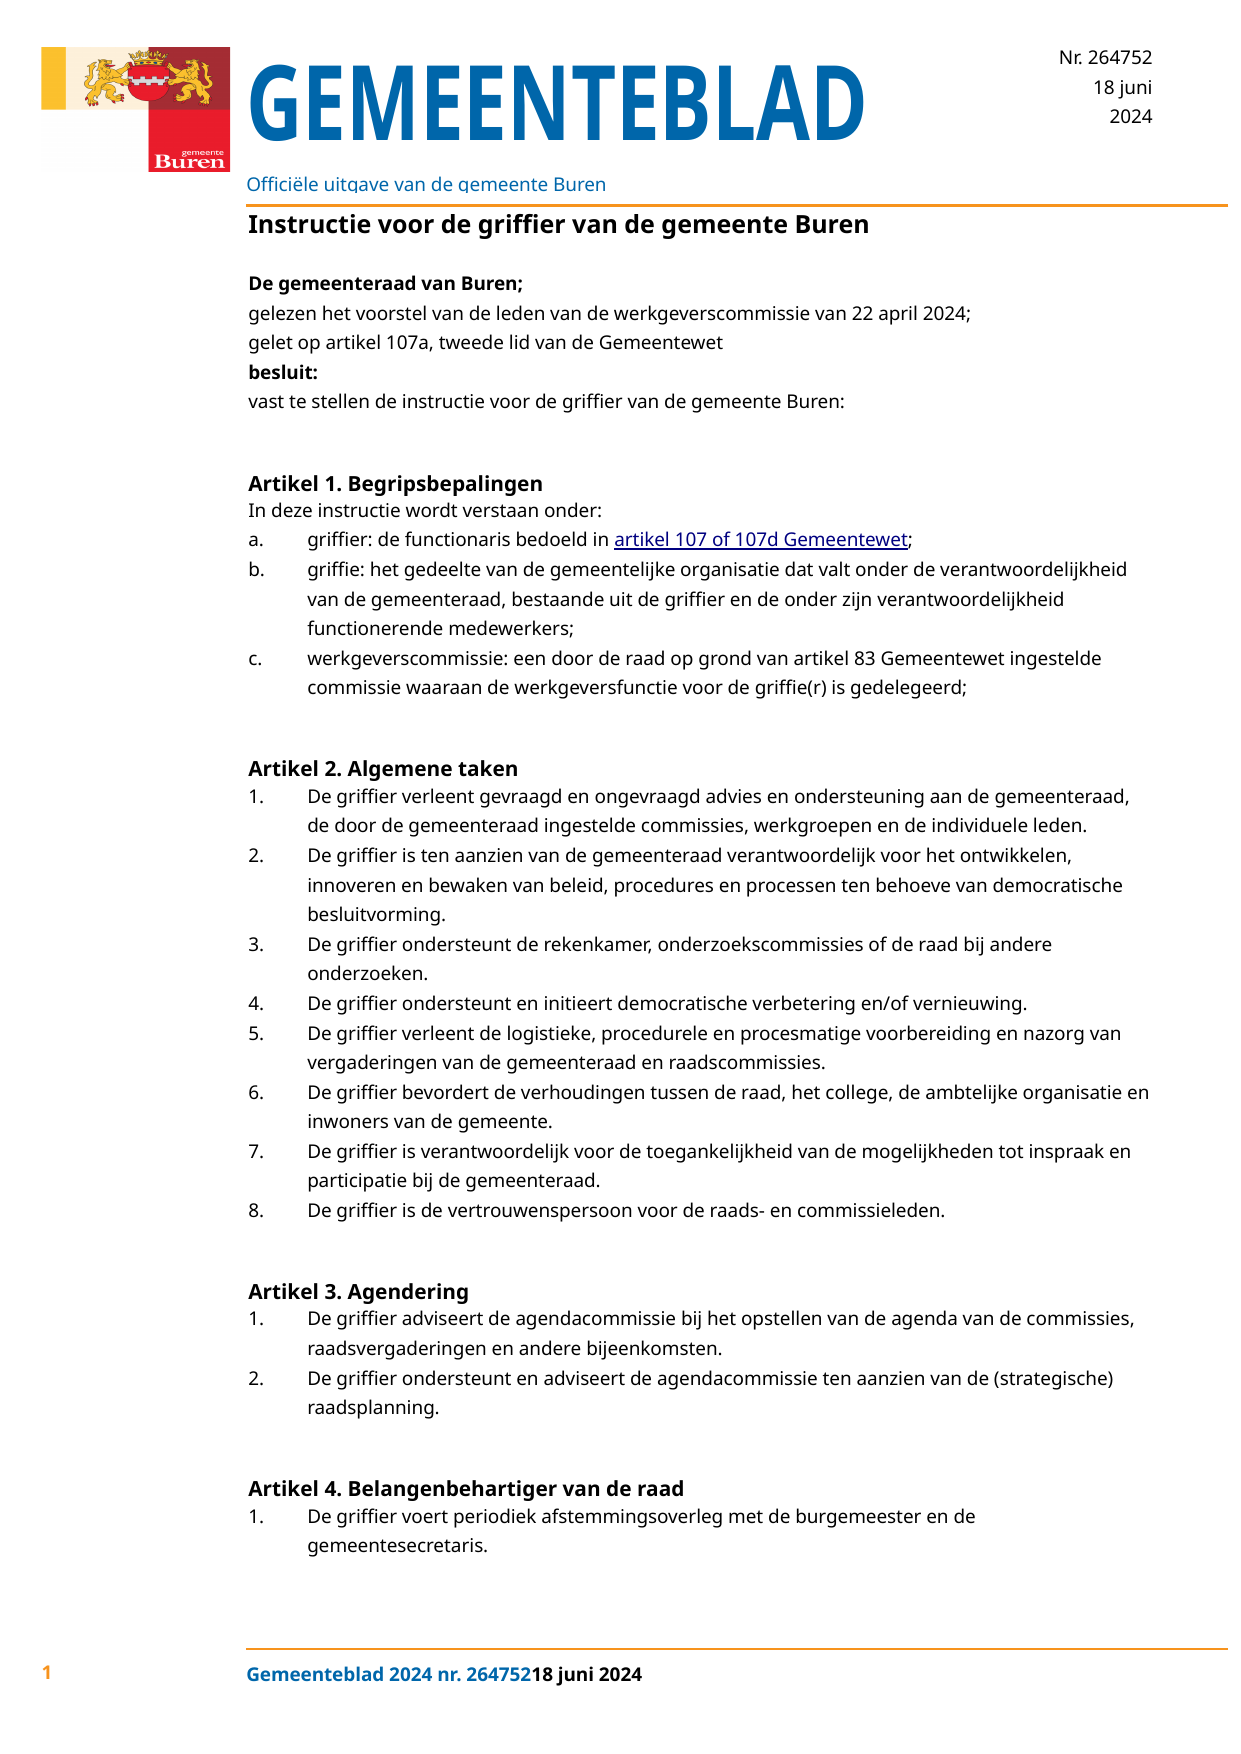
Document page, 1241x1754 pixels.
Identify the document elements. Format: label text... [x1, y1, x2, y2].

text gelet op artikel 107a, tweede lid van de Gemeentewet [248, 329, 1152, 355]
list De griffier ondersteunt en adviseert de agendacommissie ten aanzien van de (strategische) raadsplanning. [248, 1365, 1152, 1420]
list De griffier ondersteunt de rekenkamer, onderzoekscommissies of de raad bij andere onderzoeken. [248, 931, 1152, 986]
text Instructie voor de griffier van de gemeente Buren [248, 207, 1152, 241]
text In deze instructie wordt verstaan onder: [248, 497, 1152, 523]
list De griffier voert periodiek afstemmingsoverleg met de burgemeester en de gemeentesecretaris. [248, 1503, 1152, 1558]
list De griffier is ten aanzien van de gemeenteraad verantwoordelijk voor het ontwikkelen, innoveren en bewaken van beleid, procedures en processen ten behoeve van democratische besluitvorming. [248, 842, 1152, 927]
list werkgeverscommissie: een door de raad op grond van artikel 83 Gemeentewet ingestelde commissie waaraan de werkgeversfunctie voor de griffie(r) is gedelegeerd; [248, 645, 1152, 700]
list De griffier ondersteunt en initieert democratische verbetering en/of vernieuwing. [248, 990, 1152, 1016]
list De griffier verleent gevraagd en ongevraagd advies en ondersteuning aan de gemeenteraad, de door de gemeenteraad ingestelde commissies, werkgroepen en de individuele leden. [248, 783, 1152, 838]
text Artikel 4. Belangenbehartiger van de raad [248, 1474, 1152, 1503]
list De griffier verleent de logistieke, procedurele en procesmatige voorbereiding en nazorg van vergaderingen van de gemeenteraad en raadscommissies. [248, 1020, 1152, 1075]
list griffier: de functionaris bedoeld in artikel 107 of 107d Gemeentewet; [248, 527, 1152, 552]
text vast te stellen de instructie voor de griffier van de gemeente Buren: [248, 389, 1152, 414]
text Artikel 1. Begripsbepalingen [248, 469, 1152, 497]
text Artikel 3. Agendering [248, 1277, 1152, 1306]
list griffie: het gedeelte van de gemeentelijke organisatie dat valt onder de verantwoordelijkheid van de gemeenteraad, bestaande uit de griffier en de onder zijn verantwoordelijkheid functionerende medewerkers; [248, 556, 1152, 641]
text Artikel 2. Algemene taken [248, 754, 1152, 783]
text besluit: [248, 359, 1152, 385]
text gelezen het voorstel van de leden van de werkgeverscommissie van 22 april 2024; [248, 300, 1152, 326]
list De griffier bevordert de verhoudingen tussen de raad, het college, de ambtelijke organisatie en inwoners van de gemeente. [248, 1079, 1152, 1134]
text De gemeenteraad van Buren; [248, 270, 1152, 296]
picture [41, 47, 231, 172]
list De griffier is verantwoordelijk voor de toegankelijkheid van de mogelijkheden tot inspraak en participatie bij de gemeenteraad. [248, 1138, 1152, 1193]
list De griffier is de vertrouwenspersoon voor de raads- en commissieleden. [248, 1197, 1152, 1223]
list De griffier adviseert de agendacommissie bij het opstellen van de agenda van de commissies, raadsvergaderingen en andere bijeenkomsten. [248, 1306, 1152, 1361]
